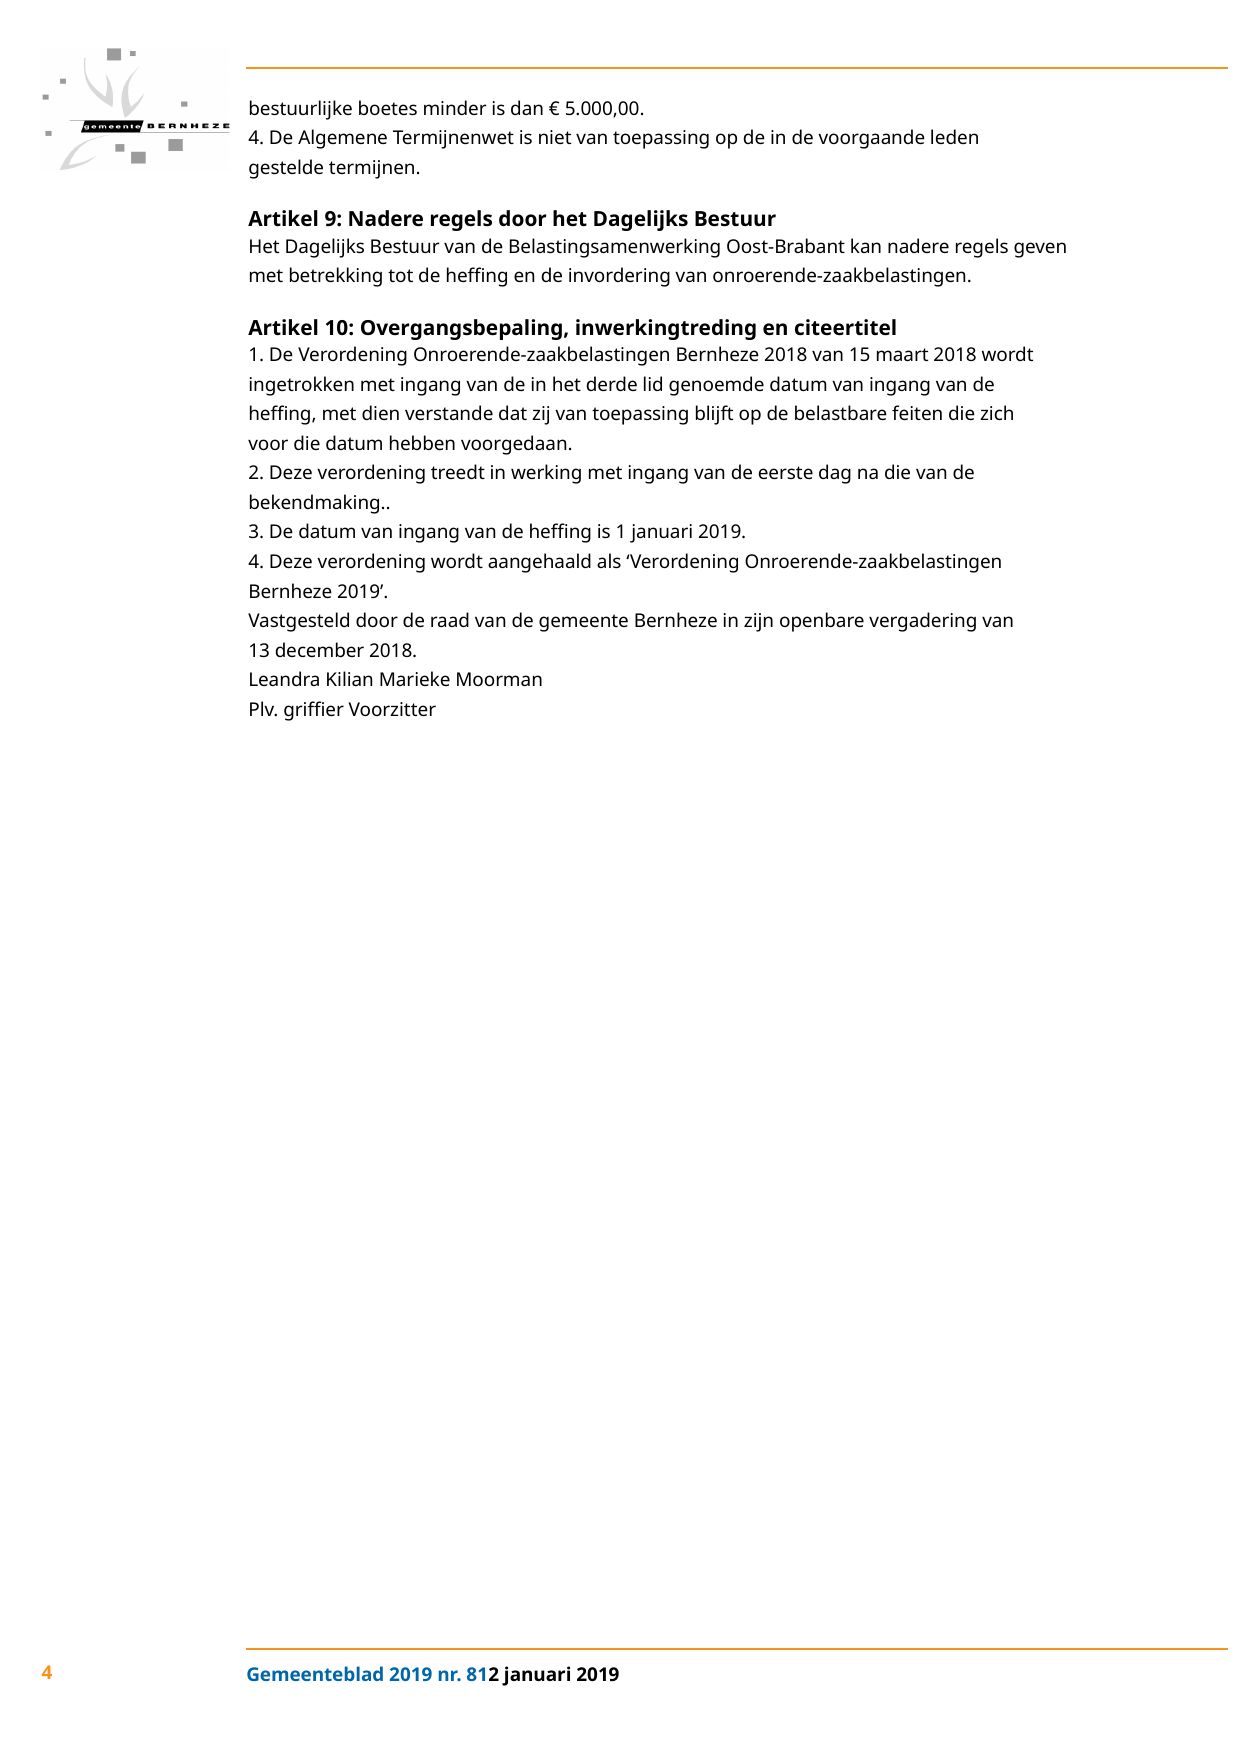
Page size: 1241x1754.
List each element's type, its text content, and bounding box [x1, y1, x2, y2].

text bekendmaking.. [248, 489, 1152, 515]
text 2. Deze verordening treedt in werking met ingang van de eerste dag na die van de [248, 459, 1152, 485]
text met betrekking tot de heffing en de invordering van onroerende-zaakbelastingen. [248, 262, 1152, 288]
text voor die datum hebben voorgedaan. [248, 430, 1152, 456]
picture [41, 47, 231, 172]
text Leandra Kilian Marieke Moorman [248, 667, 1152, 692]
text Vastgesteld door de raad van de gemeente Bernheze in zijn openbare vergadering van [248, 607, 1152, 633]
text Het Dagelijks Bestuur van de Belastingsamenwerking Oost-Brabant kan nadere regels geven [248, 233, 1152, 258]
text Artikel 10: Overgangsbepaling, inwerkingtreding en citeertitel [248, 313, 1152, 341]
text 4. De Algemene Termijnenwet is niet van toepassing op de in de voorgaande leden [248, 124, 1152, 150]
text heffing, met dien verstande dat zij van toepassing blijft op de belastbare feiten die zich [248, 400, 1152, 426]
text 1. De Verordening Onroerende-zaakbelastingen Bernheze 2018 van 15 maart 2018 wordt [248, 341, 1152, 367]
text Bernheze 2019’. [248, 578, 1152, 604]
text 4. Deze verordening wordt aangehaald als ‘Verordening Onroerende-zaakbelastingen [248, 548, 1152, 574]
text 3. De datum van ingang van de heffing is 1 januari 2019. [248, 519, 1152, 544]
text ingetrokken met ingang van de in het derde lid genoemde datum van ingang van de [248, 371, 1152, 397]
text Plv. griffier Voorzitter [248, 696, 1152, 722]
text gestelde termijnen. [248, 154, 1152, 180]
text bestuurlijke boetes minder is dan € 5.000,00. [248, 95, 1152, 121]
text 13 december 2018. [248, 637, 1152, 663]
text Artikel 9: Nadere regels door het Dagelijks Bestuur [248, 204, 1152, 233]
